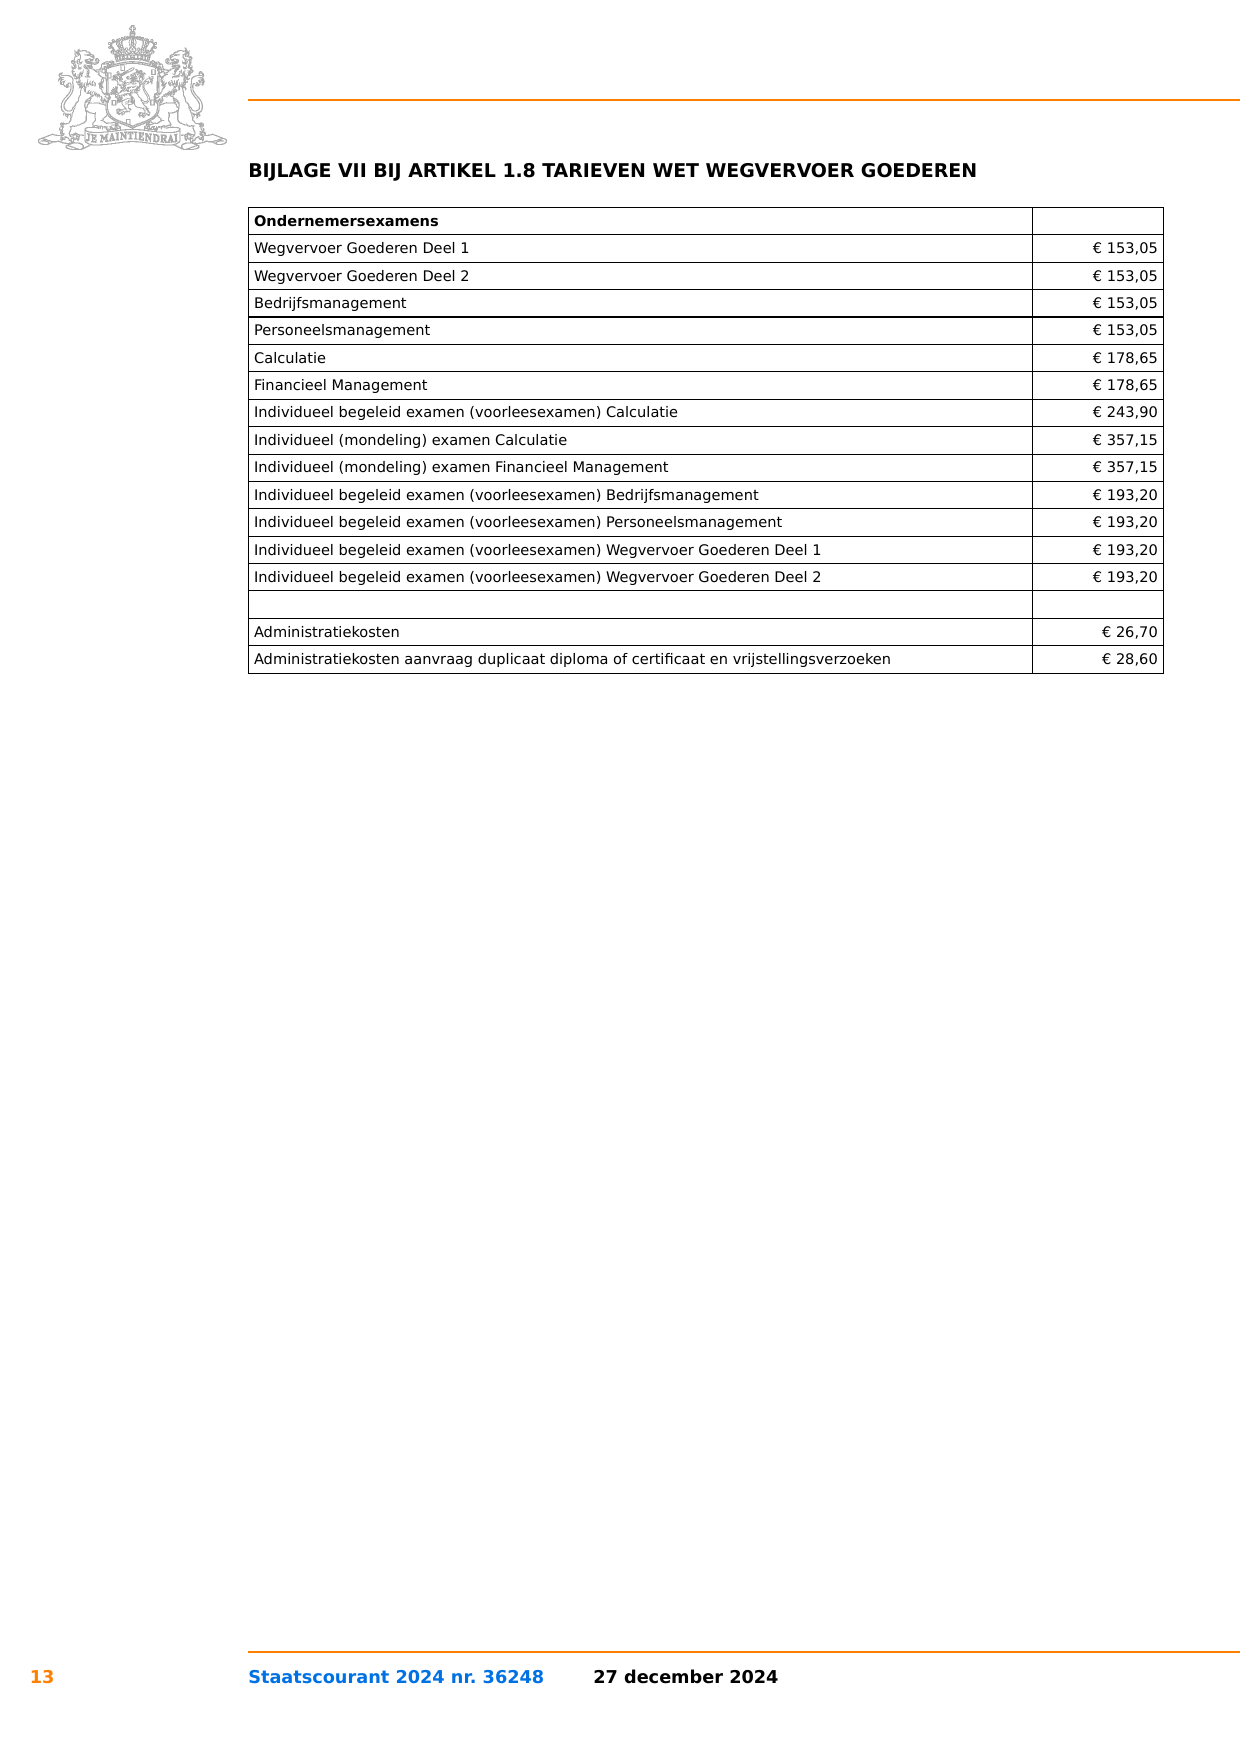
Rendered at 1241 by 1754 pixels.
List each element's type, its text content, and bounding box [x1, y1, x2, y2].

subtitle BIJLAGE VII BIJ ARTIKEL 1.8 TARIEVEN WET WEGVERVOER GOEDEREN [248, 160, 1163, 182]
table_cell [1033, 591, 1163, 618]
table_cell € 178,65 [1033, 345, 1163, 371]
table_cell € 357,15 [1033, 455, 1163, 481]
table_cell Wegvervoer Goederen Deel 2 [249, 263, 1032, 289]
table_cell Administratiekosten [249, 619, 1032, 645]
table_cell Calculatie [249, 345, 1032, 371]
table_cell € 26,70 [1033, 619, 1163, 645]
table_cell Individueel begeleid examen (voorleesexamen) Personeelsmanagement [249, 509, 1032, 536]
table_cell Individueel begeleid examen (voorleesexamen) Wegvervoer Goederen Deel 1 [249, 537, 1032, 563]
table_cell Personeelsmanagement [249, 318, 1032, 344]
table_cell Individueel (mondeling) examen Calculatie [249, 427, 1032, 453]
picture [38, 25, 227, 150]
table_cell € 153,05 [1033, 263, 1163, 289]
table_cell € 28,60 [1033, 646, 1163, 673]
table_cell [249, 591, 1032, 618]
table_cell Individueel begeleid examen (voorleesexamen) Wegvervoer Goederen Deel 2 [249, 564, 1032, 590]
table_cell Individueel begeleid examen (voorleesexamen) Bedrijfsmanagement [249, 482, 1032, 508]
table_cell € 193,20 [1033, 482, 1163, 508]
table_cell € 193,20 [1033, 537, 1163, 563]
table_cell Individueel (mondeling) examen Financieel Management [249, 455, 1032, 481]
table_cell Financieel Management [249, 372, 1032, 399]
table_header [1033, 208, 1163, 234]
table_cell € 193,20 [1033, 564, 1163, 590]
table_cell € 357,15 [1033, 427, 1163, 453]
table_header Ondernemersexamens [249, 208, 1032, 234]
table_cell € 178,65 [1033, 372, 1163, 399]
table_cell € 193,20 [1033, 509, 1163, 536]
table_cell € 153,05 [1033, 235, 1163, 262]
table_cell Bedrijfsmanagement [249, 290, 1032, 316]
table_cell € 153,05 [1033, 290, 1163, 316]
table_cell € 243,90 [1033, 400, 1163, 426]
table_cell Wegvervoer Goederen Deel 1 [249, 235, 1032, 262]
table_cell € 153,05 [1033, 318, 1163, 344]
table_cell Individueel begeleid examen (voorleesexamen) Calculatie [249, 400, 1032, 426]
table_cell Administratiekosten aanvraag duplicaat diploma of certificaat en vrijstellingsverzoeken [249, 646, 1032, 673]
